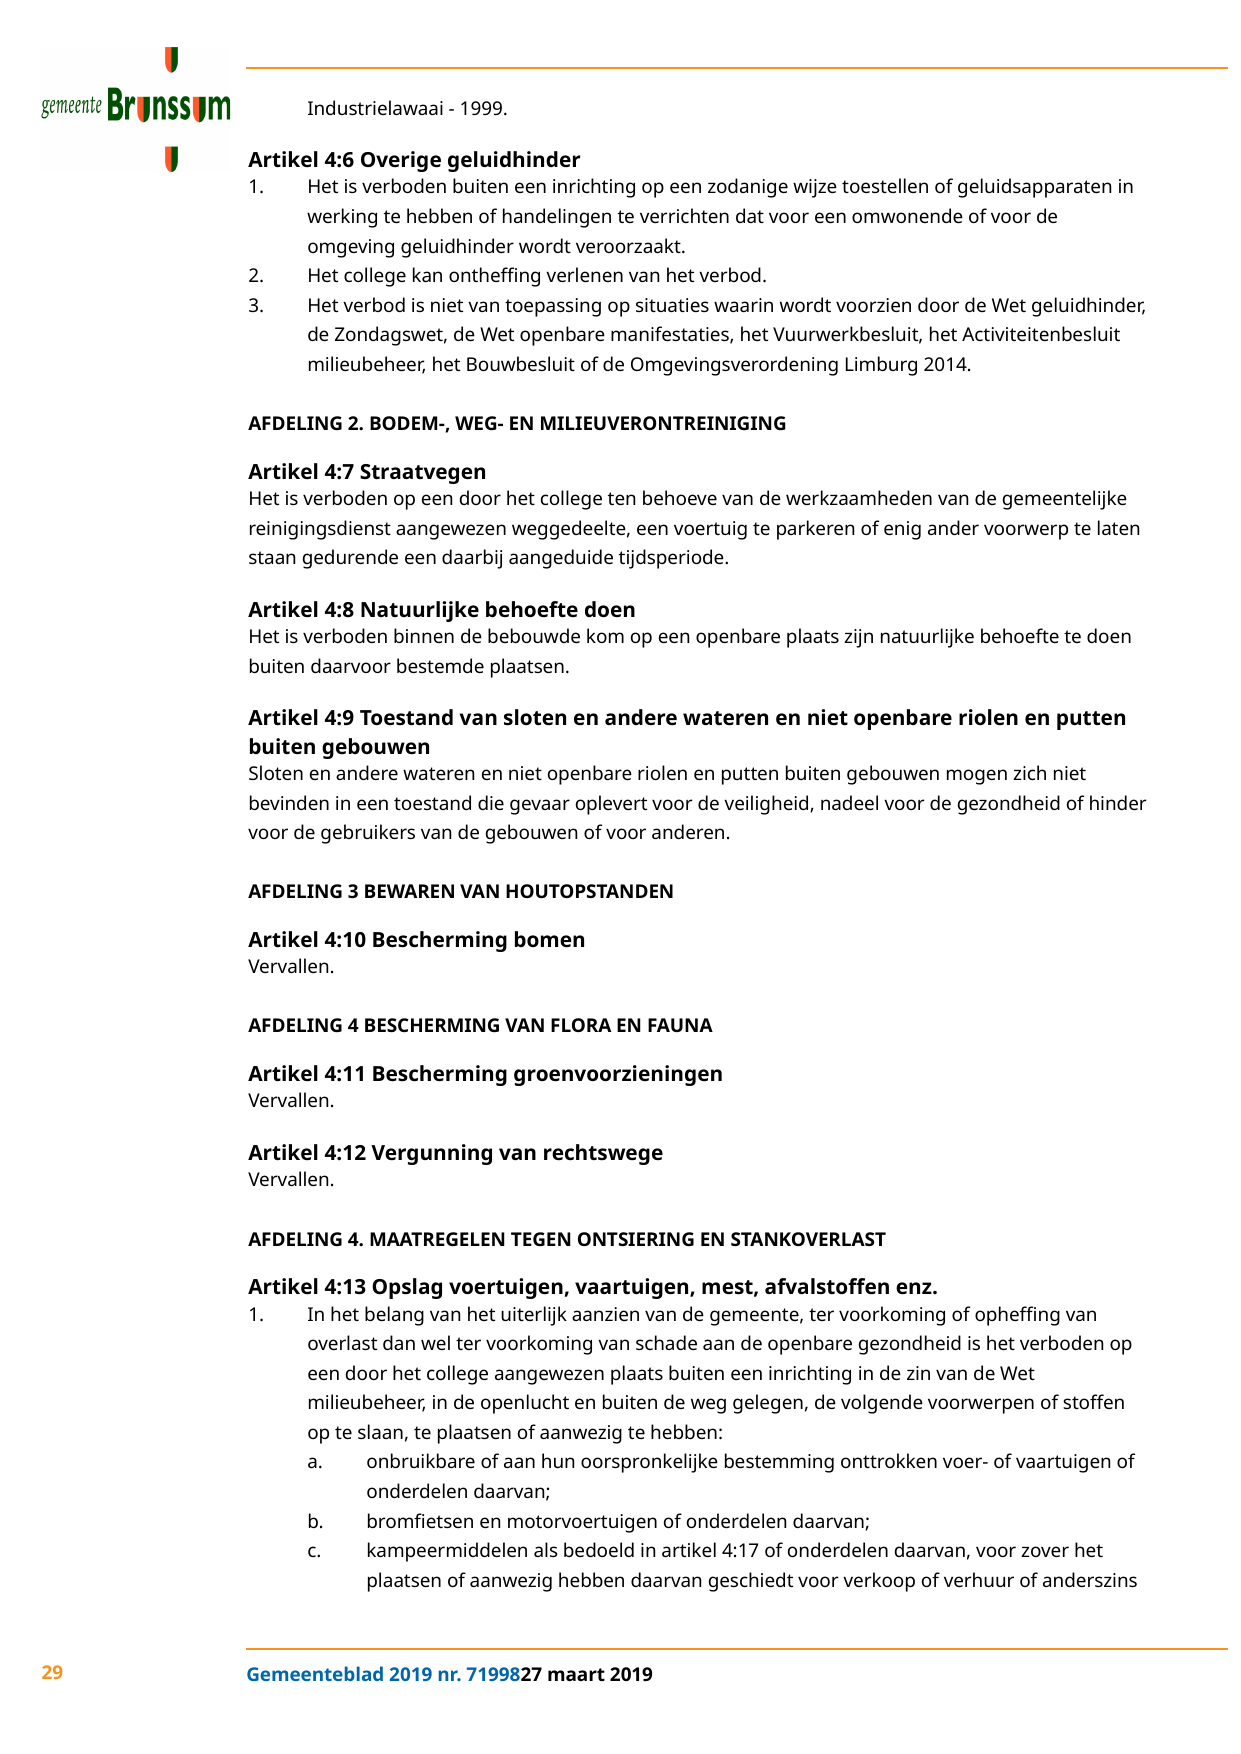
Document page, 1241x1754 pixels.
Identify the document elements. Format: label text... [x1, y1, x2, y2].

text Artikel 4:9 Toestand van sloten en andere wateren en niet openbare riolen en putten buiten gebouwen [248, 703, 1152, 760]
list Industrielawaai - 1999. [248, 95, 1152, 121]
text AFDELING 4. MAATREGELEN TEGEN ONTSIERING EN STANKOVERLAST [248, 1226, 1152, 1251]
picture [41, 47, 231, 172]
text Artikel 4:12 Vergunning van rechtswege [248, 1138, 1152, 1167]
text Het is verboden binnen de bebouwde kom op een openbare plaats zijn natuurlijke behoefte te doen buiten daarvoor bestemde plaatsen. [248, 623, 1152, 679]
text Artikel 4:7 Straatvegen [248, 457, 1152, 485]
text Vervallen. [248, 953, 1152, 979]
text Het is verboden op een door het college ten behoeve van de werkzaamheden van de gemeentelijke reinigingsdienst aangewezen weggedeelte, een voertuig te parkeren of enig ander voorwerp te laten staan gedurende een daarbij aangeduide tijdsperiode. [248, 485, 1152, 570]
text Vervallen. [248, 1088, 1152, 1113]
text Artikel 4:10 Bescherming bomen [248, 925, 1152, 953]
text Vervallen. [248, 1167, 1152, 1192]
list Het is verboden buiten een inrichting op een zodanige wijze toestellen of geluidsapparaten in werking te hebben of handelingen te verrichten dat voor een omwonende of voor de omgeving geluidhinder wordt veroorzaakt. [248, 174, 1152, 258]
list Het college kan ontheffing verlenen van het verbod. [248, 262, 1152, 288]
text AFDELING 4 BESCHERMING VAN FLORA EN FAUNA [248, 1013, 1152, 1038]
text Artikel 4:6 Overige geluidhinder [248, 145, 1152, 174]
list In het belang van het uiterlijk aanzien van de gemeente, ter voorkoming of opheffing van overlast dan wel ter voorkoming van schade aan de openbare gezondheid is het verboden op een door het college aangewezen plaats buiten een inrichting in de zin van de Wet milieubeheer, in de openlucht en buiten de weg gelegen, de volgende voorwerpen of stoffen op te slaan, te plaatsen of aanwezig te hebben: [248, 1301, 1152, 1445]
list kampeermiddelen als bedoeld in artikel 4:17 of onderdelen daarvan, voor zover het plaatsen of aanwezig hebben daarvan geschiedt voor verkoop of verhuur of anderszins [307, 1537, 1152, 1593]
text AFDELING 2. BODEM-, WEG- EN MILIEUVERONTREINIGING [248, 410, 1152, 436]
list Het verbod is niet van toepassing op situaties waarin wordt voorzien door de Wet geluidhinder, de Zondagswet, de Wet openbare manifestaties, het Vuurwerkbesluit, het Activiteitenbesluit milieubeheer, het Bouwbesluit of de Omgevingsverordening Limburg 2014. [248, 292, 1152, 377]
text Sloten en andere wateren en niet openbare riolen en putten buiten gebouwen mogen zich niet bevinden in een toestand die gevaar oplevert voor de veiligheid, nadeel voor de gezondheid of hinder voor de gebruikers van de gebouwen of voor anderen. [248, 760, 1152, 845]
text Artikel 4:8 Natuurlijke behoefte doen [248, 595, 1152, 623]
text Artikel 4:13 Opslag voertuigen, vaartuigen, mest, afvalstoffen enz. [248, 1272, 1152, 1301]
text AFDELING 3 BEWAREN VAN HOUTOPSTANDEN [248, 878, 1152, 904]
text Artikel 4:11 Bescherming groenvoorzieningen [248, 1059, 1152, 1088]
list bromfietsen en motorvoertuigen of onderdelen daarvan; [307, 1508, 1152, 1533]
list onbruikbare of aan hun oorspronkelijke bestemming onttrokken voer- of vaartuigen of onderdelen daarvan; [307, 1449, 1152, 1504]
